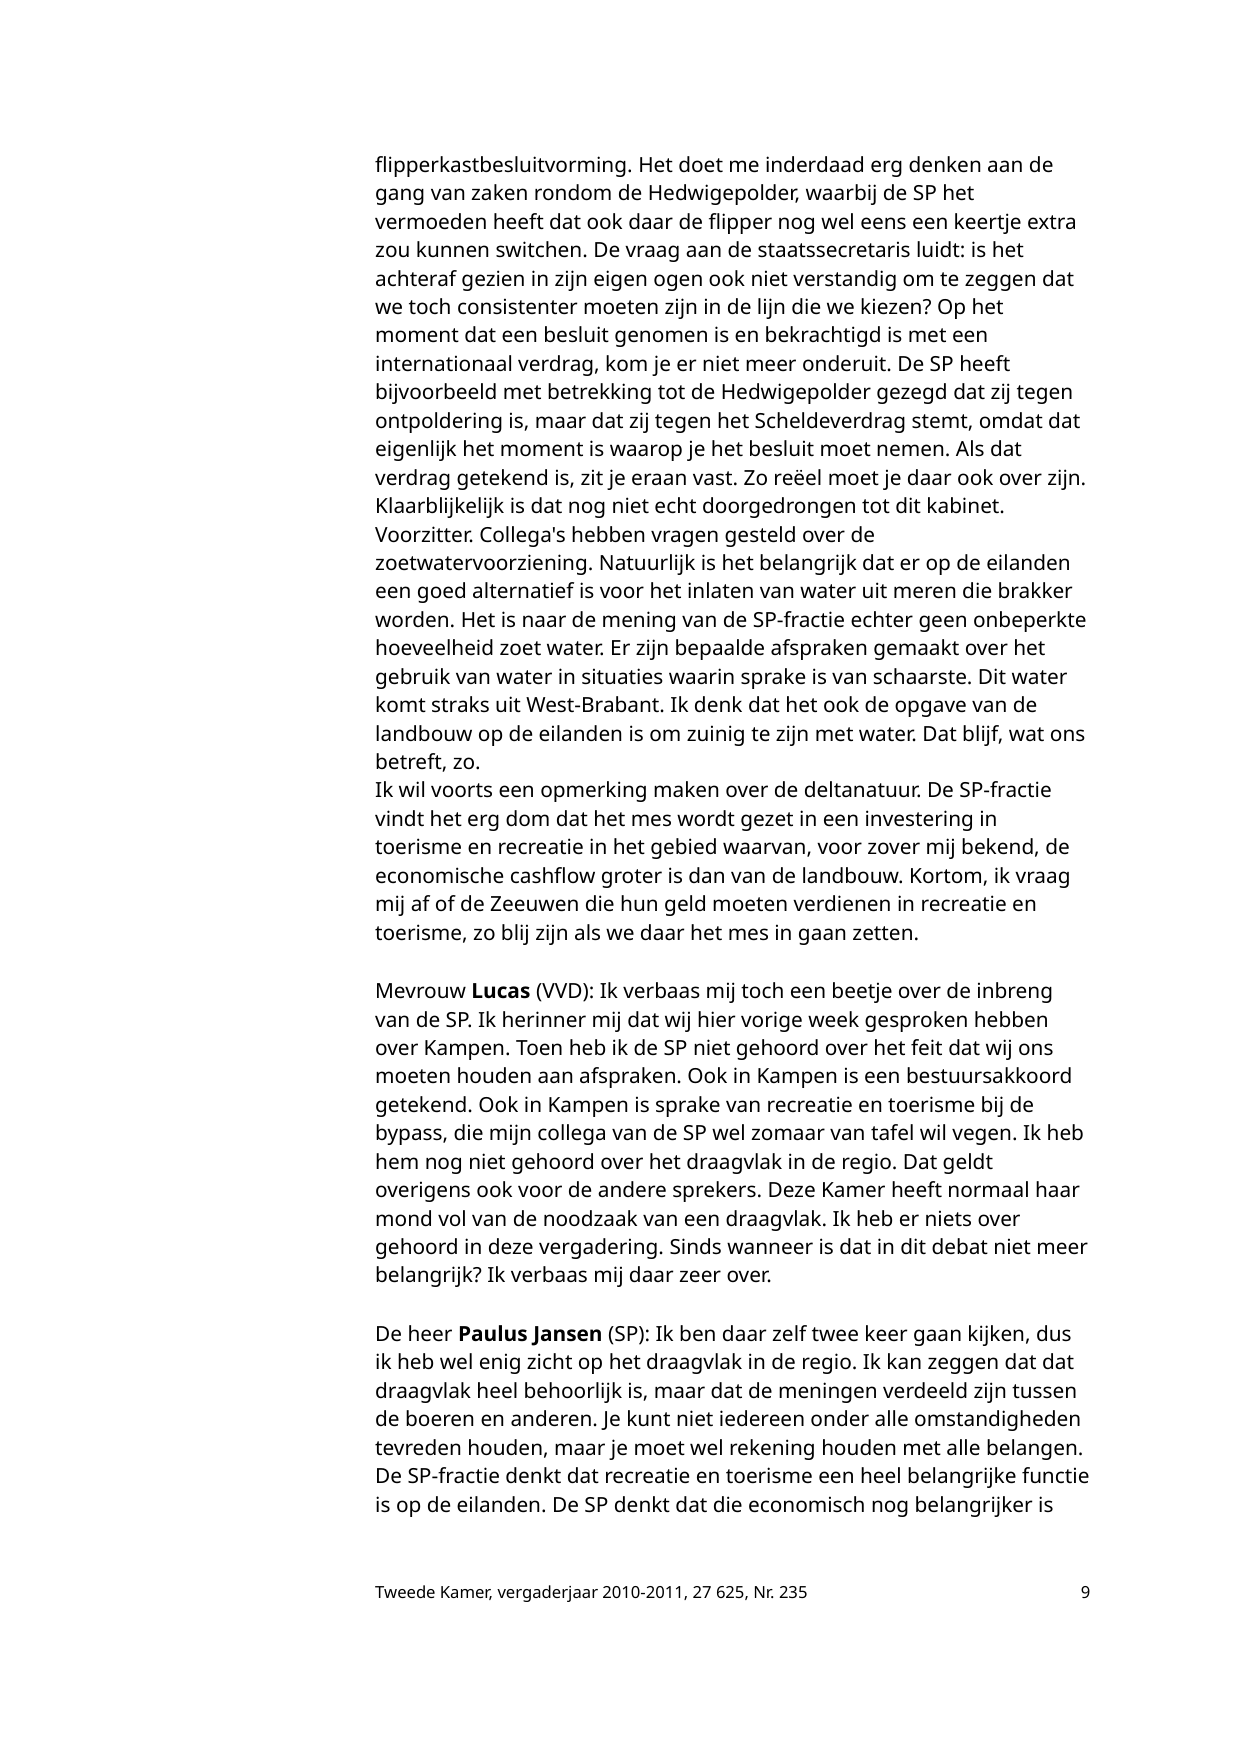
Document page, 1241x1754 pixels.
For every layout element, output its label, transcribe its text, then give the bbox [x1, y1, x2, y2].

text Mevrouw Lucas (VVD): Ik verbaas mij toch een beetje over de inbreng van de SP. Ik herinner mij dat wij hier vorige week gesproken hebben over Kampen. Toen heb ik de SP niet gehoord over het feit dat wij ons moeten houden aan afspraken. Ook in Kampen is een bestuursakkoord getekend. Ook in Kampen is sprake van recreatie en toerisme bij de bypass, die mijn collega van de SP wel zomaar van tafel wil vegen. Ik heb hem nog niet gehoord over het draagvlak in de regio. Dat geldt overigens ook voor de andere sprekers. Deze Kamer heeft normaal haar mond vol van de noodzaak van een draagvlak. Ik heb er niets over gehoord in deze vergadering. Sinds wanneer is dat in dit debat niet meer belangrijk? Ik verbaas mij daar zeer over. [375, 976, 1090, 1289]
text De heer Paulus Jansen (SP): Ik ben daar zelf twee keer gaan kijken, dus ik heb wel enig zicht op het draagvlak in de regio. Ik kan zeggen dat dat draagvlak heel behoorlijk is, maar dat de meningen verdeeld zijn tussen de boeren en anderen. Je kunt niet iedereen onder alle omstandigheden tevreden houden, maar je moet wel rekening houden met alle belangen. De SP-fractie denkt dat recreatie en toerisme een heel belangrijke functie is op de eilanden. De SP denkt dat die economisch nog belangrijker is [375, 1319, 1090, 1518]
text flipperkastbesluitvorming. Het doet me inderdaad erg denken aan de gang van zaken rondom de Hedwigepolder, waarbij de SP het vermoeden heeft dat ook daar de flipper nog wel eens een keertje extra zou kunnen switchen. De vraag aan de staatssecretaris luidt: is het achteraf gezien in zijn eigen ogen ook niet verstandig om te zeggen dat we toch consistenter moeten zijn in de lijn die we kiezen? Op het moment dat een besluit genomen is en bekrachtigd is met een internationaal verdrag, kom je er niet meer onderuit. De SP heeft bijvoorbeeld met betrekking tot de Hedwigepolder gezegd dat zij tegen ontpoldering is, maar dat zij tegen het Scheldeverdrag stemt, omdat dat eigenlijk het moment is waarop je het besluit moet nemen. Als dat verdrag getekend is, zit je eraan vast. Zo reëel moet je daar ook over zijn. Klaarblijkelijk is dat nog niet echt doorgedrongen tot dit kabinet. [375, 150, 1090, 520]
text Ik wil voorts een opmerking maken over de deltanatuur. De SP-fractie vindt het erg dom dat het mes wordt gezet in een investering in toerisme en recreatie in het gebied waarvan, voor zover mij bekend, de economische cashflow groter is dan van de landbouw. Kortom, ik vraag mij af of de Zeeuwen die hun geld moeten verdienen in recreatie en toerisme, zo blij zijn als we daar het mes in gaan zetten. [375, 776, 1090, 946]
text Voorzitter. Collega's hebben vragen gesteld over de zoetwatervoorziening. Natuurlijk is het belangrijk dat er op de eilanden een goed alternatief is voor het inlaten van water uit meren die brakker worden. Het is naar de mening van de SP-fractie echter geen onbeperkte hoeveelheid zoet water. Er zijn bepaalde afspraken gemaakt over het gebruik van water in situaties waarin sprake is van schaarste. Dit water komt straks uit West-Brabant. Ik denk dat het ook de opgave van de landbouw op de eilanden is om zuinig te zijn met water. Dat blijf, wat ons betreft, zo. [375, 520, 1090, 776]
